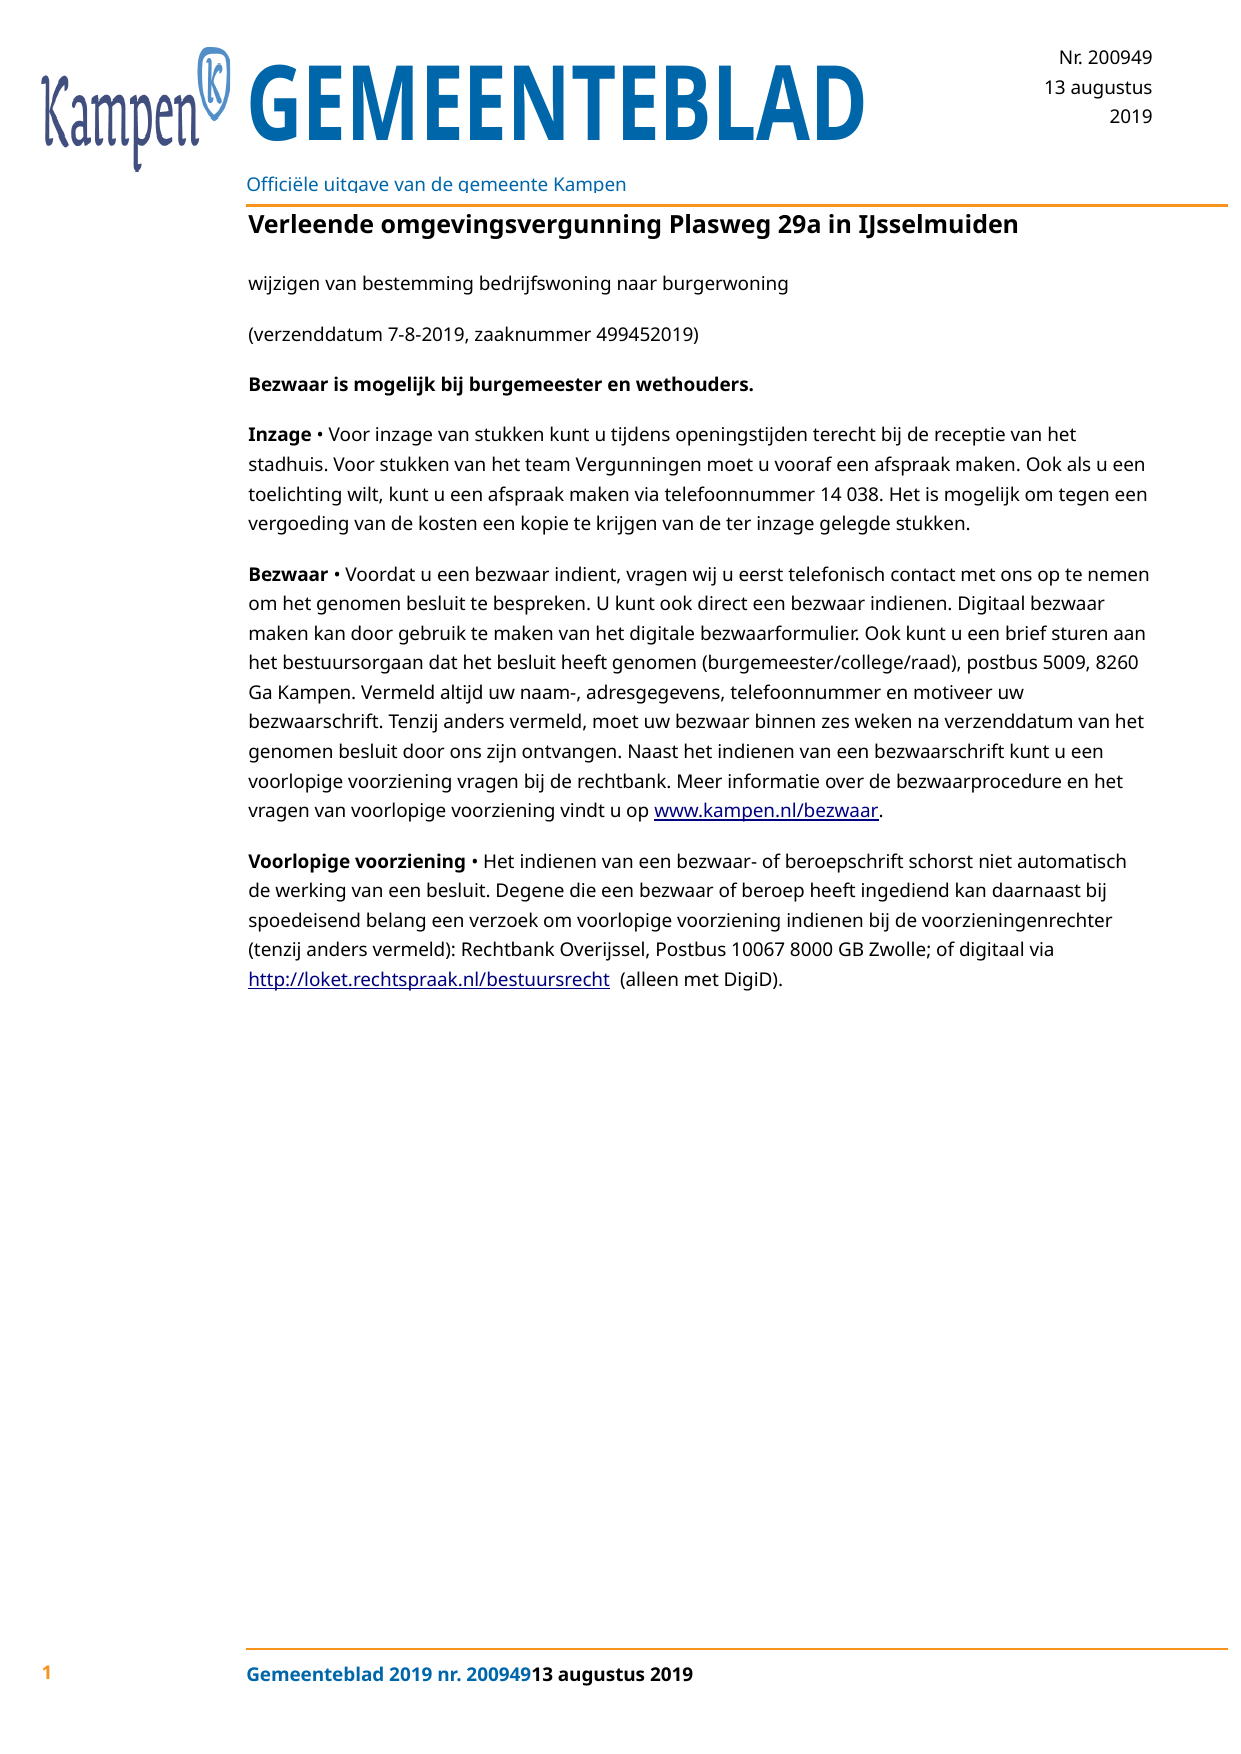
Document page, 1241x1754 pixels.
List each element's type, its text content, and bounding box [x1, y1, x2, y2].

picture [41, 47, 231, 172]
text Verleende omgevingsvergunning Plasweg 29a in IJsselmuiden [248, 207, 1152, 241]
text (verzenddatum 7-8-2019, zaaknummer 499452019) [248, 321, 1152, 346]
text Bezwaar is mogelijk bij burgemeester en wethouders. [248, 371, 1152, 397]
text Inzage • Voor inzage van stukken kunt u tijdens openingstijden terecht bij de receptie van het stadhuis. Voor stukken van het team Vergunningen moet u vooraf een afspraak maken. Ook als u een toelichting wilt, kunt u een afspraak maken via telefoonnummer 14 038. Het is mogelijk om tegen een vergoeding van de kosten een kopie te krijgen van de ter inzage gelegde stukken. [248, 422, 1152, 536]
text Voorlopige voorziening • Het indienen van een bezwaar- of beroepschrift schorst niet automatisch de werking van een besluit. Degene die een bezwaar of beroep heeft ingediend kan daarnaast bij spoedeisend belang een verzoek om voorlopige voorziening indienen bij de voorzieningenrechter (tenzij anders vermeld): Rechtbank Overijssel, Postbus 10067 8000 GB Zwolle; of digitaal via http://loket.rechtspraak.nl/bestuursrecht (alleen met DigiD). [248, 848, 1152, 992]
text wijzigen van bestemming bedrijfswoning naar burgerwoning [248, 270, 1152, 296]
text Bezwaar • Voordat u een bezwaar indient, vragen wij u eerst telefonisch contact met ons op te nemen om het genomen besluit te bespreken. U kunt ook direct een bezwaar indienen. Digitaal bezwaar maken kan door gebruik te maken van het digitale bezwaarformulier. Ook kunt u een brief sturen aan het bestuursorgaan dat het besluit heeft genomen (burgemeester/college/raad), postbus 5009, 8260 Ga Kampen. Vermeld altijd uw naam-, adresgegevens, telefoonnummer en motiveer uw bezwaarschrift. Tenzij anders vermeld, moet uw bezwaar binnen zes weken na verzenddatum van het genomen besluit door ons zijn ontvangen. Naast het indienen van een bezwaarschrift kunt u een voorlopige voorziening vragen bij de rechtbank. Meer informatie over de bezwaarprocedure en het vragen van voorlopige voorziening vindt u op www.kampen.nl/bezwaar. [248, 561, 1152, 823]
